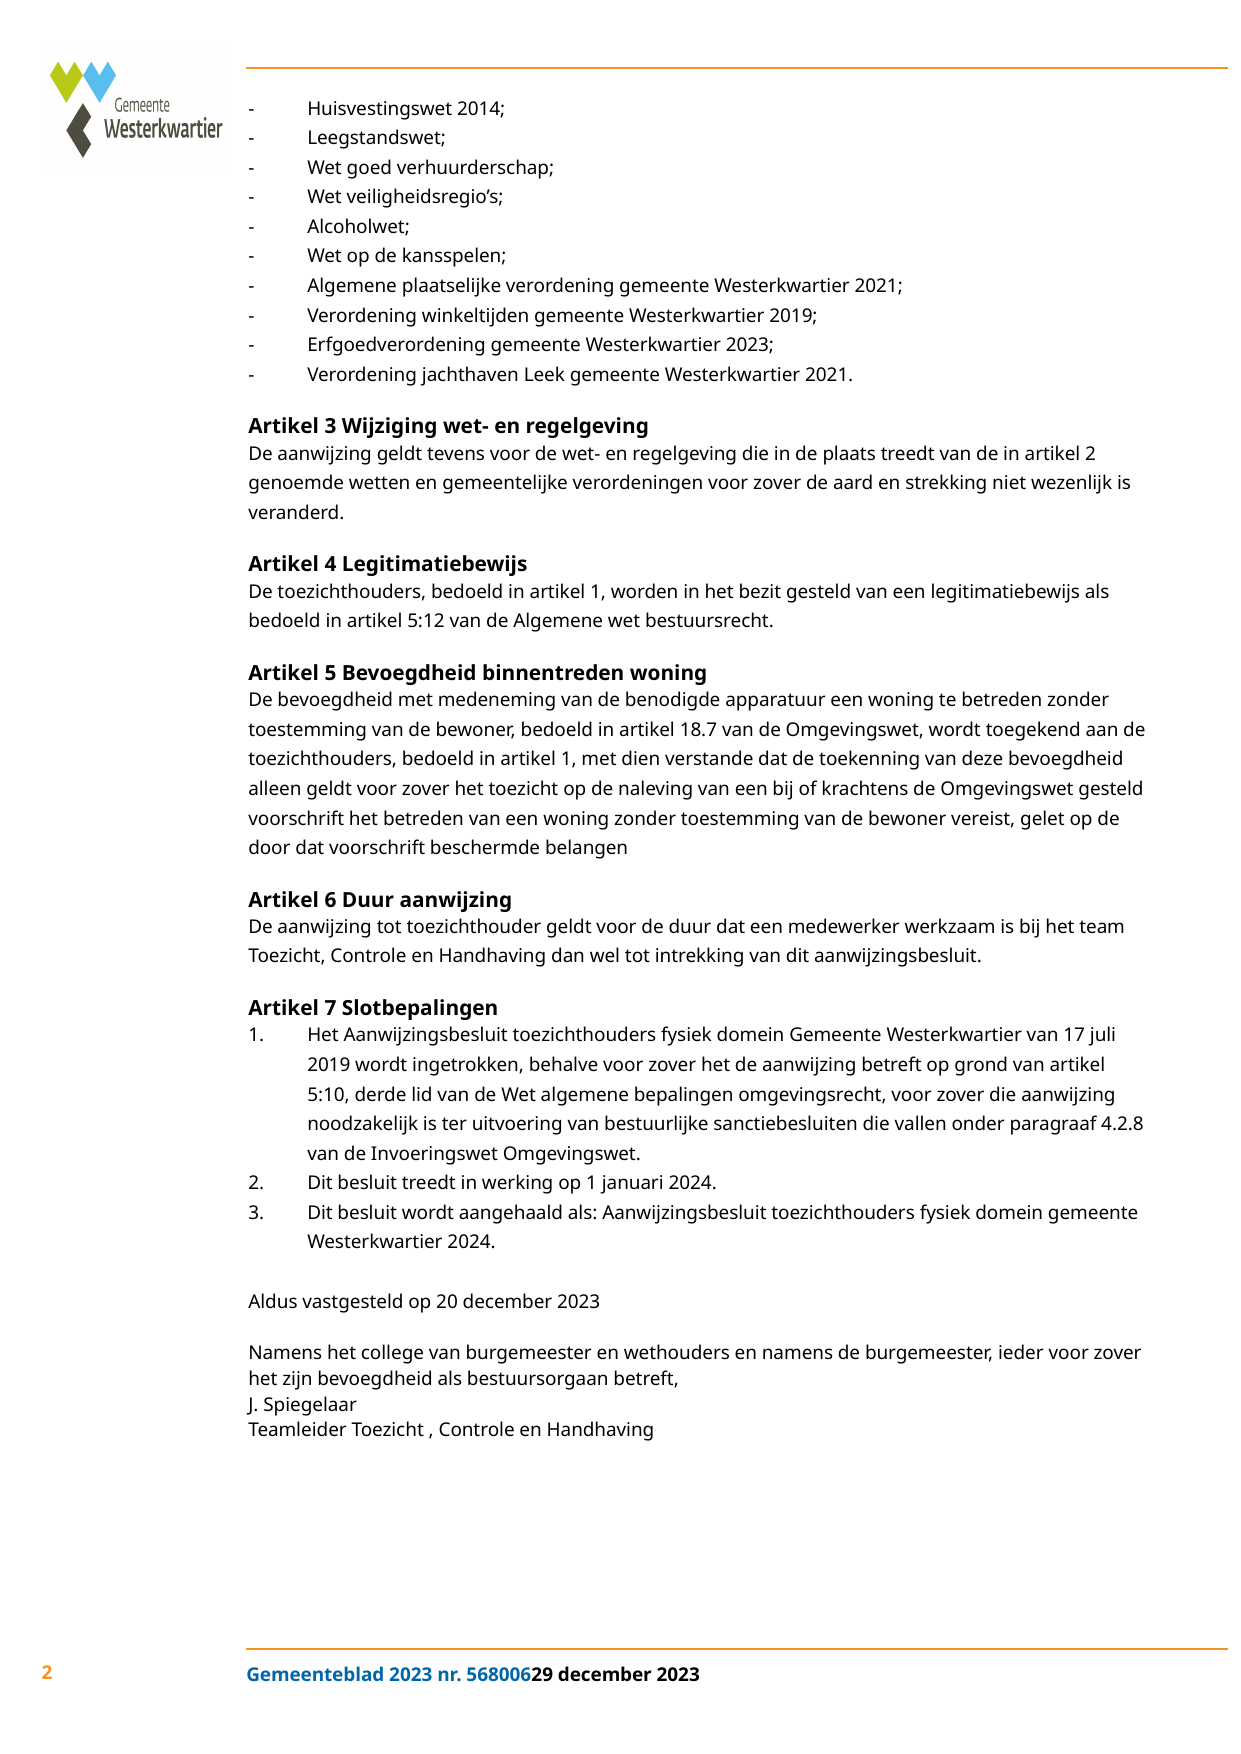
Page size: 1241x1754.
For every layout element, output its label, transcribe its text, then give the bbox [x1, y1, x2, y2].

list Wet op de kansspelen; [248, 243, 1152, 268]
text J. Spiegelaar [248, 1391, 1152, 1416]
text Artikel 3 Wijziging wet- en regelgeving [248, 411, 1152, 440]
list Algemene plaatselijke verordening gemeente Westerkwartier 2021; [248, 272, 1152, 298]
text De toezichthouders, bedoeld in artikel 1, worden in het bezit gesteld van een legitimatiebewijs als bedoeld in artikel 5:12 van de Algemene wet bestuursrecht. [248, 578, 1152, 633]
list Dit besluit wordt aangehaald als: Aanwijzingsbesluit toezichthouders fysiek domein gemeente Westerkwartier 2024. [248, 1199, 1152, 1254]
list Leegstandswet; [248, 124, 1152, 150]
text Artikel 6 Duur aanwijzing [248, 885, 1152, 913]
text De bevoegdheid met medeneming van de benodigde apparatuur een woning te betreden zonder toestemming van de bewoner, bedoeld in artikel 18.7 van de Omgevingswet, wordt toegekend aan de toezichthouders, bedoeld in artikel 1, met dien verstande dat de toekenning van deze bevoegdheid alleen geldt voor zover het toezicht op de naleving van een bij of krachtens de Omgevingswet gesteld voorschrift het betreden van een woning zonder toestemming van de bewoner vereist, gelet op de door dat voorschrift beschermde belangen [248, 686, 1152, 860]
text Artikel 5 Bevoegdheid binnentreden woning [248, 658, 1152, 686]
list Het Aanwijzingsbesluit toezichthouders fysiek domein Gemeente Westerkwartier van 17 juli 2019 wordt ingetrokken, behalve voor zover het de aanwijzing betreft op grond van artikel 5:10, derde lid van de Wet algemene bepalingen omgevingsrecht, voor zover die aanwijzing noodzakelijk is ter uitvoering van bestuurlijke sanctiebesluiten die vallen onder paragraaf 4.2.8 van de Invoeringswet Omgevingswet. [248, 1022, 1152, 1166]
list Verordening winkeltijden gemeente Westerkwartier 2019; [248, 302, 1152, 328]
text Aldus vastgesteld op 20 december 2023 [248, 1288, 1152, 1313]
list Wet goed verhuurderschap; [248, 154, 1152, 180]
text Teamleider Toezicht , Controle en Handhaving [248, 1416, 1152, 1442]
text Namens het college van burgemeester en wethouders en namens de burgemeester, ieder voor zover het zijn bevoegdheid als bestuursorgaan betreft, [248, 1339, 1152, 1391]
list Erfgoedverordening gemeente Westerkwartier 2023; [248, 331, 1152, 357]
text De aanwijzing geldt tevens voor de wet- en regelgeving die in de plaats treedt van de in artikel 2 genoemde wetten en gemeentelijke verordeningen voor zover de aard en strekking niet wezenlijk is veranderd. [248, 440, 1152, 525]
picture [41, 47, 231, 172]
list Verordening jachthaven Leek gemeente Westerkwartier 2021. [248, 361, 1152, 387]
text Artikel 4 Legitimatiebewijs [248, 549, 1152, 578]
list Alcoholwet; [248, 213, 1152, 239]
list Huisvestingswet 2014; [248, 95, 1152, 121]
text Artikel 7 Slotbepalingen [248, 993, 1152, 1022]
list Dit besluit treedt in werking op 1 januari 2024. [248, 1169, 1152, 1195]
list Wet veiligheidsregio’s; [248, 183, 1152, 209]
text De aanwijzing tot toezichthouder geldt voor de duur dat een medewerker werkzaam is bij het team Toezicht, Controle en Handhaving dan wel tot intrekking van dit aanwijzingsbesluit. [248, 913, 1152, 968]
